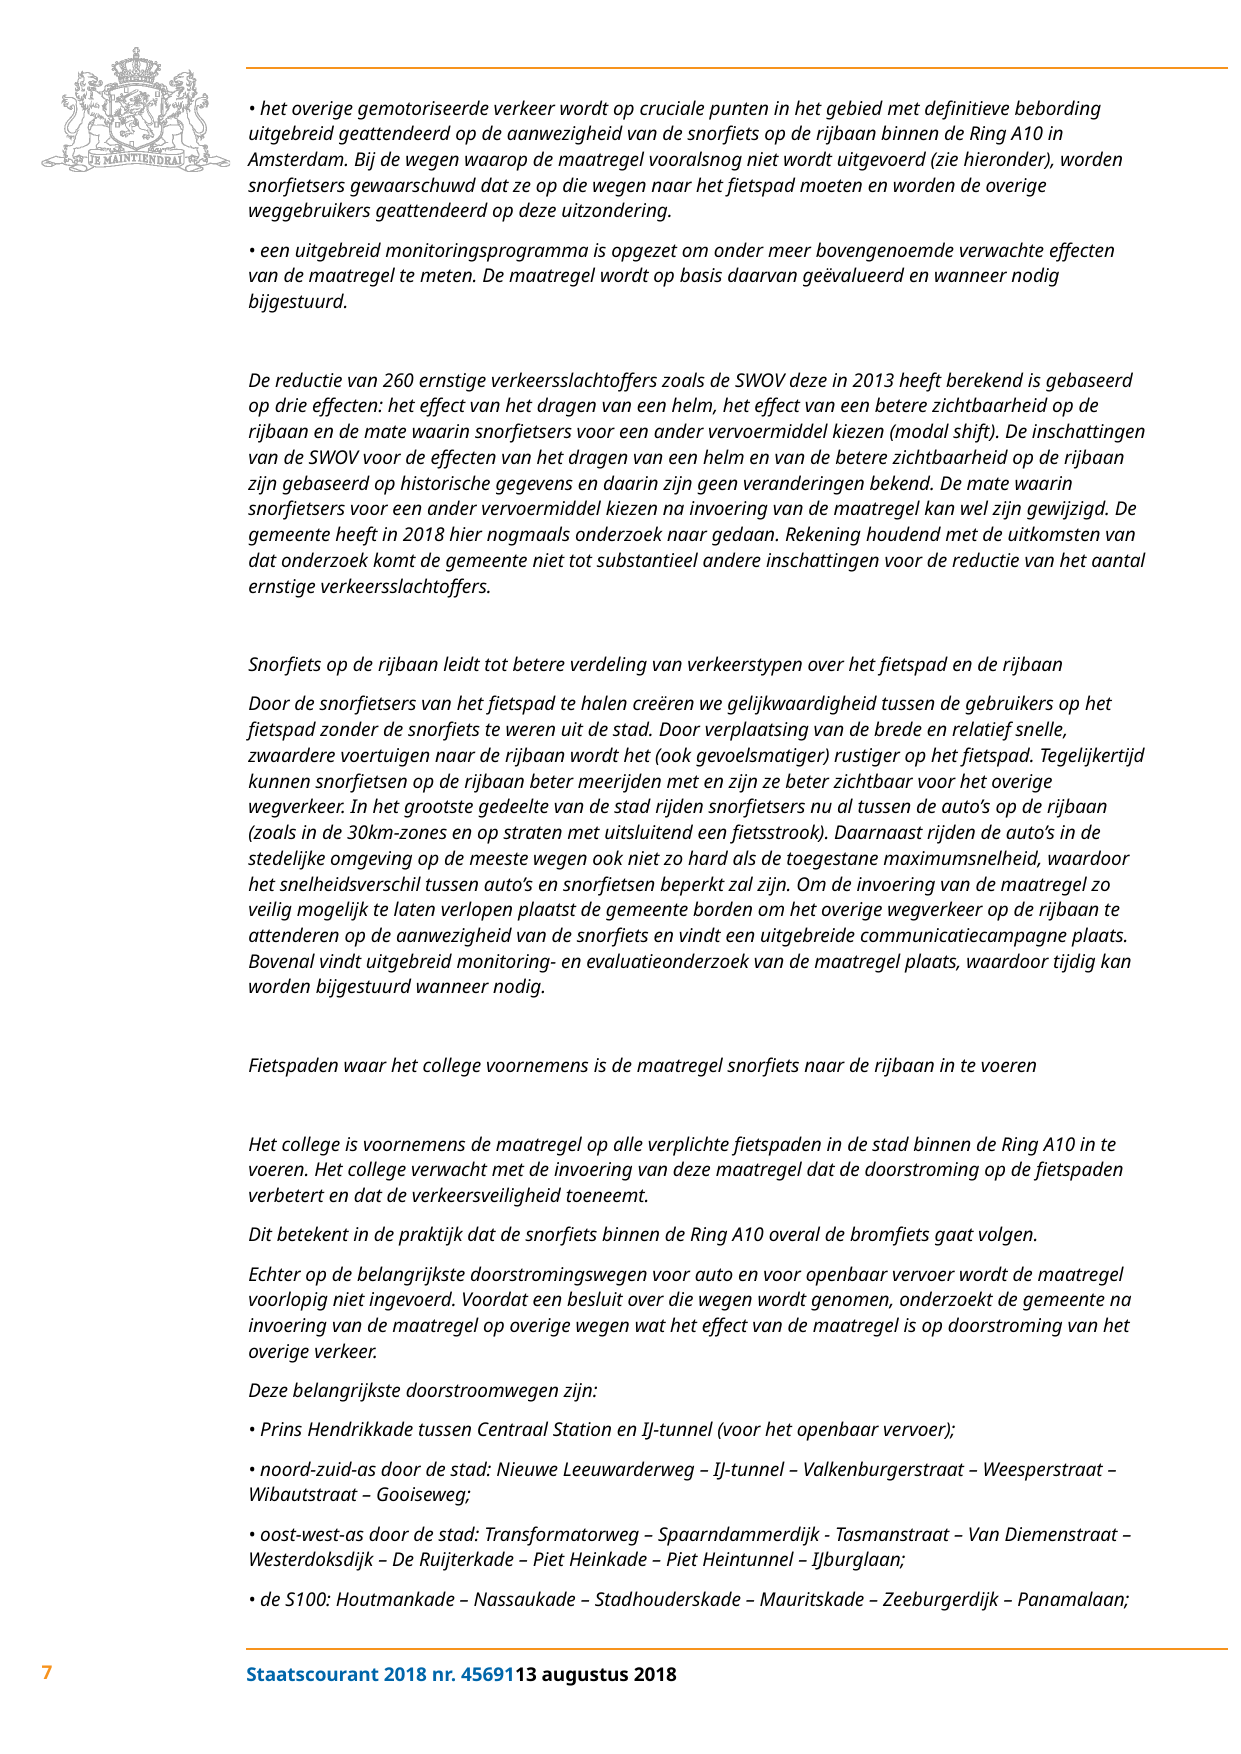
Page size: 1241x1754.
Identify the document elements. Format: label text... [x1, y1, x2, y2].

text Snorfiets op de rijbaan leidt tot betere verdeling van verkeerstypen over het fietspad en de rijbaan [248, 651, 1152, 677]
text Fietspaden waar het college voornemens is de maatregel snorfiets naar de rijbaan in te voeren [248, 1052, 1152, 1078]
text Dit betekent in de praktijk dat de snorfiets binnen de Ring A10 overal de bromfiets gaat volgen. [248, 1221, 1152, 1247]
text • Prins Hendrikkade tussen Centraal Station en IJ-tunnel (voor het openbaar vervoer); [248, 1416, 1152, 1442]
text • de S100: Houtmankade – Nassaukade – Stadhouderskade – Mauritskade – Zeeburgerdijk – Panamalaan; [248, 1586, 1152, 1611]
text Echter op de belangrijkste doorstromingswegen voor auto en voor openbaar vervoer wordt de maatregel voorlopig niet ingevoerd. Voordat een besluit over die wegen wordt genomen, onderzoekt de gemeente na invoering van de maatregel op overige wegen wat het effect van de maatregel is op doorstroming van het overige verkeer. [248, 1261, 1152, 1364]
text Deze belangrijkste doorstroomwegen zijn: [248, 1377, 1152, 1403]
text Het college is voornemens de maatregel op alle verplichte fietspaden in de stad binnen de Ring A10 in te voeren. Het college verwacht met de invoering van deze maatregel dat de doorstroming op de fietspaden verbetert en dat de verkeersveiligheid toeneemt. [248, 1131, 1152, 1208]
text • het overige gemotoriseerde verkeer wordt op cruciale punten in het gebied met definitieve bebording uitgebreid geattendeerd op de aanwezigheid van de snorfiets op de rijbaan binnen de Ring A10 in Amsterdam. Bij de wegen waarop de maatregel vooralsnog niet wordt uitgevoerd (zie hieronder), worden snorfietsers gewaarschuwd dat ze op die wegen naar het fietspad moeten en worden de overige weggebruikers geattendeerd op deze uitzondering. [248, 95, 1152, 223]
picture [41, 47, 231, 172]
text • een uitgebreid monitoringsprogramma is opgezet om onder meer bovengenoemde verwachte effecten van de maatregel te meten. De maatregel wordt op basis daarvan geëvalueerd en wanneer nodig bijgestuurd. [248, 237, 1152, 314]
text • noord-zuid-as door de stad: Nieuwe Leeuwarderweg – IJ-tunnel – Valkenburgerstraat – Weesperstraat – Wibautstraat – Gooiseweg; [248, 1456, 1152, 1507]
text • oost-west-as door de stad: Transformatorweg – Spaarndammerdijk - Tasmanstraat – Van Diemenstraat – Westerdoksdijk – De Ruijterkade – Piet Heinkade – Piet Heintunnel – IJburglaan; [248, 1521, 1152, 1572]
text Door de snorfietsers van het fietspad te halen creëren we gelijkwaardigheid tussen de gebruikers op het fietspad zonder de snorfiets te weren uit de stad. Door verplaatsing van de brede en relatief snelle, zwaardere voertuigen naar de rijbaan wordt het (ook gevoelsmatiger) rustiger op het fietspad. Tegelijkertijd kunnen snorfietsen op de rijbaan beter meerijden met en zijn ze beter zichtbaar voor het overige wegverkeer. In het grootste gedeelte van de stad rijden snorfietsers nu al tussen de auto’s op de rijbaan (zoals in de 30km-zones en op straten met uitsluitend een fietsstrook). Daarnaast rijden de auto’s in de stedelijke omgeving op de meeste wegen ook niet zo hard als de toegestane maximumsnelheid, waardoor het snelheidsverschil tussen auto’s en snorfietsen beperkt zal zijn. Om de invoering van de maatregel zo veilig mogelijk te laten verlopen plaatst de gemeente borden om het overige wegverkeer op de rijbaan te attenderen op de aanwezigheid van de snorfiets en vindt een uitgebreide communicatiecampagne plaats. Bovenal vindt uitgebreid monitoring- en evaluatieonderzoek van de maatregel plaats, waardoor tijdig kan worden bijgestuurd wanneer nodig. [248, 691, 1152, 999]
text De reductie van 260 ernstige verkeersslachtoffers zoals de SWOV deze in 2013 heeft berekend is gebaseerd op drie effecten: het effect van het dragen van een helm, het effect van een betere zichtbaarheid op de rijbaan en de mate waarin snorfietsers voor een ander vervoermiddel kiezen (modal shift). De inschattingen van de SWOV voor de effecten van het dragen van een helm en van de betere zichtbaarheid op de rijbaan zijn gebaseerd op historische gegevens en daarin zijn geen veranderingen bekend. De mate waarin snorfietsers voor een ander vervoermiddel kiezen na invoering van de maatregel kan wel zijn gewijzigd. De gemeente heeft in 2018 hier nogmaals onderzoek naar gedaan. Rekening houdend met de uitkomsten van dat onderzoek komt de gemeente niet tot substantieel andere inschattingen voor de reductie van het aantal ernstige verkeersslachtoffers. [248, 367, 1152, 598]
